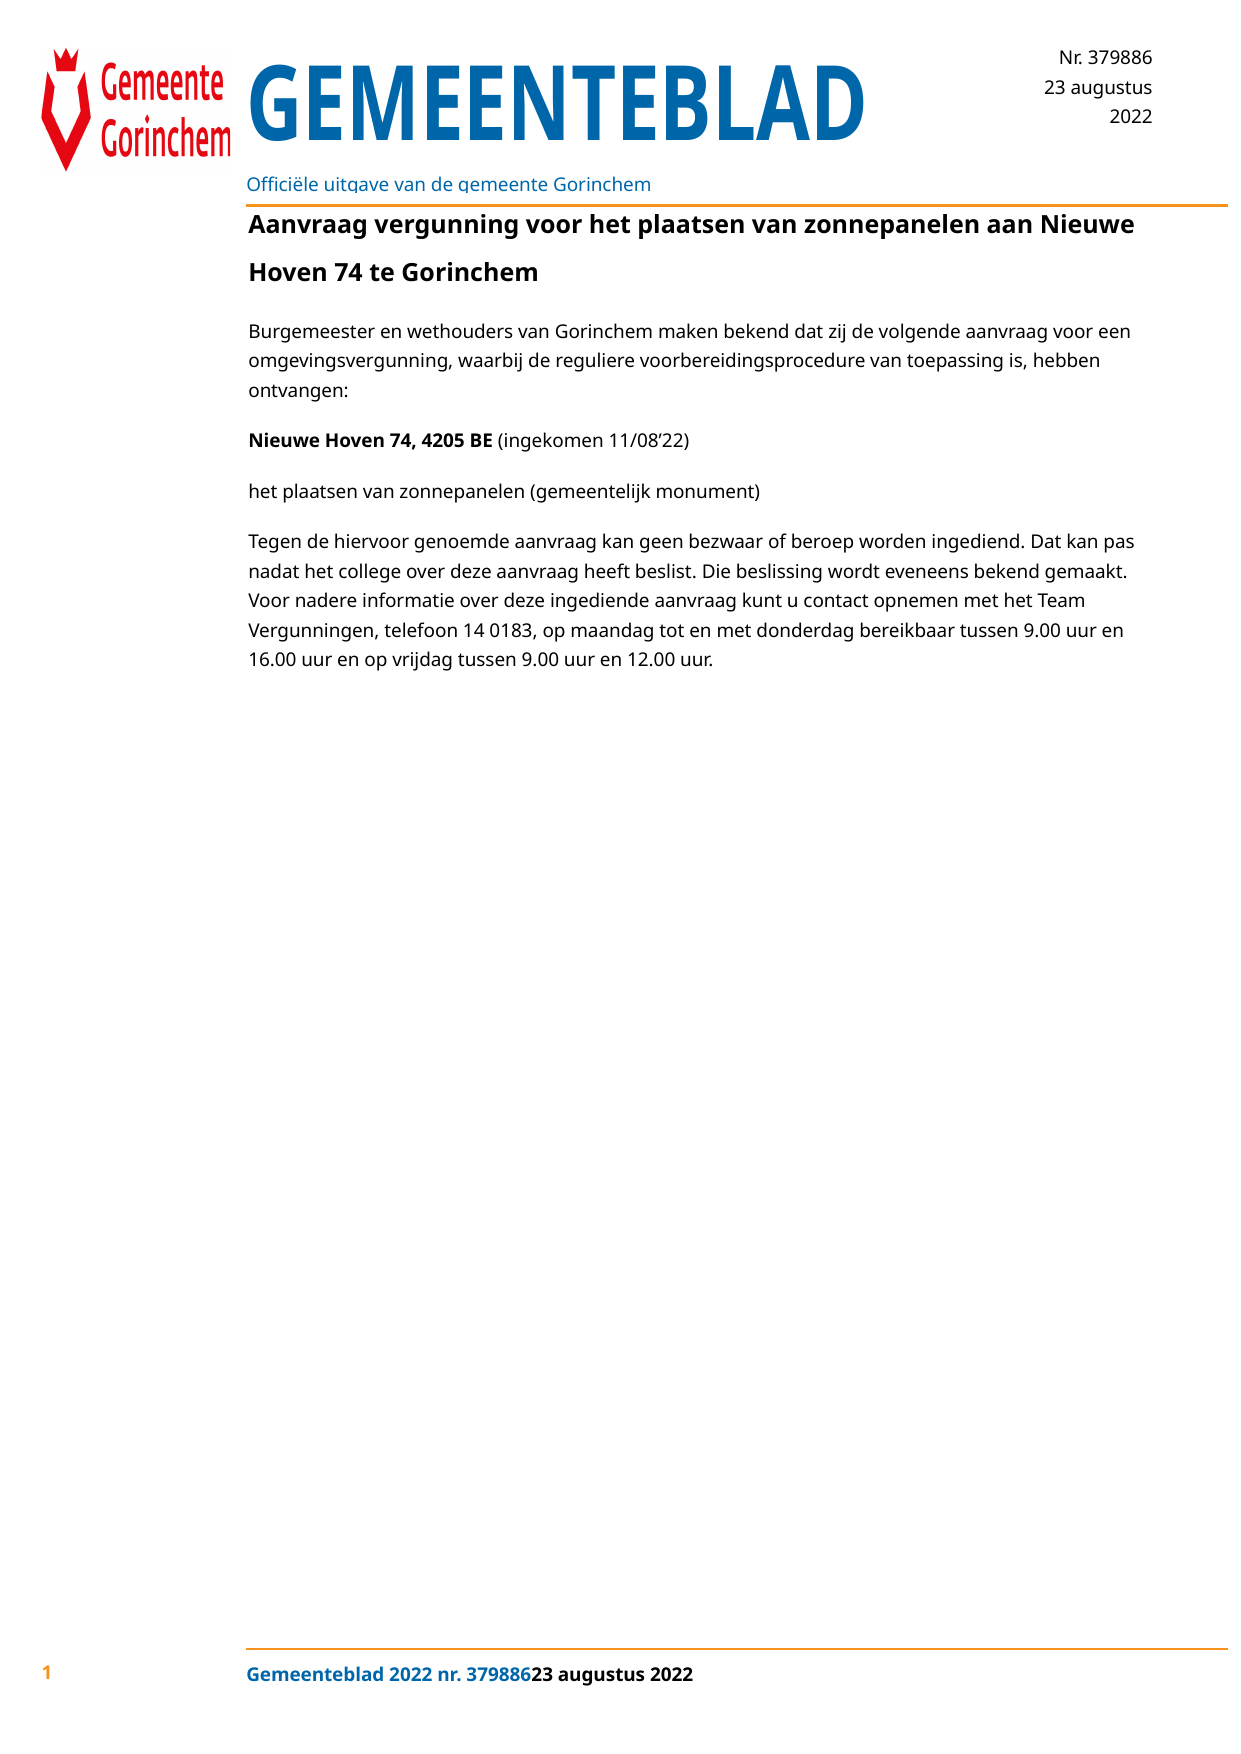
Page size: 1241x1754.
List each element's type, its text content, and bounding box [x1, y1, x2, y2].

text Nieuwe Hoven 74, 4205 BE (ingekomen 11/08’22) [248, 427, 1152, 453]
picture [41, 47, 231, 172]
text het plaatsen van zonnepanelen (gemeentelijk monument) [248, 478, 1152, 504]
text Aanvraag vergunning voor het plaatsen van zonnepanelen aan Nieuwe Hoven 74 te Gorinchem [248, 207, 1152, 288]
text Tegen de hiervoor genoemde aanvraag kan geen bezwaar of beroep worden ingediend. Dat kan pas nadat het college over deze aanvraag heeft beslist. Die beslissing wordt eveneens bekend gemaakt. Voor nadere informatie over deze ingediende aanvraag kunt u contact opnemen met het Team Vergunningen, telefoon 14 0183, op maandag tot en met donderdag bereikbaar tussen 9.00 uur en 16.00 uur en op vrijdag tussen 9.00 uur en 12.00 uur. [248, 528, 1152, 672]
text Burgemeester en wethouders van Gorinchem maken bekend dat zij de volgende aanvraag voor een omgevingsvergunning, waarbij de reguliere voorbereidingsprocedure van toepassing is, hebben ontvangen: [248, 318, 1152, 403]
